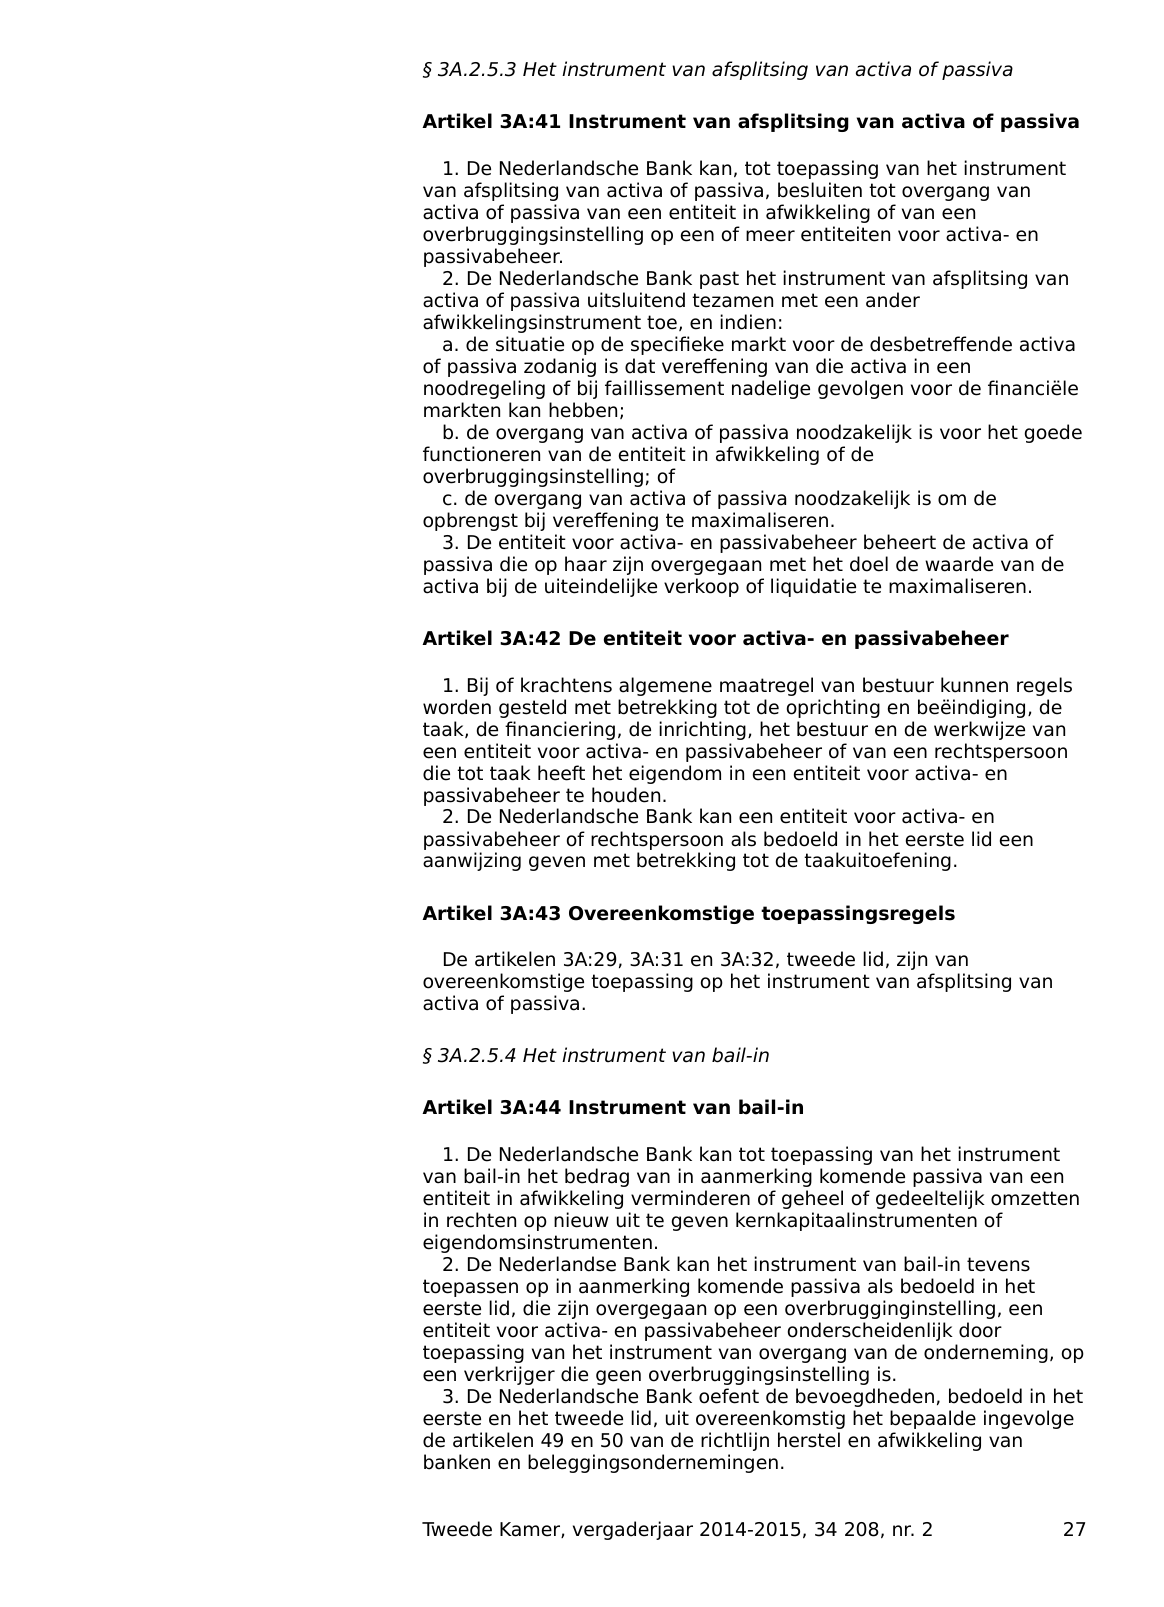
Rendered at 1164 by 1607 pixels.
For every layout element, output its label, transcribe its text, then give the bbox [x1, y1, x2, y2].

text 3. De Nederlandsche Bank oefent de bevoegdheden, bedoeld in het eerste en het tweede lid, uit overeenkomstig het bepaalde ingevolge de artikelen 49 en 50 van de richtlijn herstel en afwikkeling van banken en beleggingsondernemingen. [422, 1386, 1087, 1474]
subtitle Artikel 3A:42 De entiteit voor activa- en passivabeheer [422, 628, 1087, 649]
text 1. De Nederlandsche Bank kan, tot toepassing van het instrument van afsplitsing van activa of passiva, besluiten tot overgang van activa of passiva van een entiteit in afwikkeling of van een overbruggingsinstelling op een of meer entiteiten voor activa- en passivabeheer. [422, 158, 1087, 268]
text De artikelen 3A:29, 3A:31 en 3A:32, tweede lid, zijn van overeenkomstige toepassing op het instrument van afsplitsing van activa of passiva. [422, 949, 1087, 1015]
text 2. De Nederlandse Bank kan het instrument van bail-in tevens toepassen op in aanmerking komende passiva als bedoeld in het eerste lid, die zijn overgegaan op een overbrugginginstelling, een entiteit voor activa- en passivabeheer onderscheidenlijk door toepassing van het instrument van overgang van de onderneming, op een verkrijger die geen overbruggingsinstelling is. [422, 1254, 1087, 1386]
subtitle Artikel 3A:43 Overeenkomstige toepassingsregels [422, 902, 1087, 924]
text 3. De entiteit voor activa- en passivabeheer beheert de activa of passiva die op haar zijn overgegaan met het doel de waarde van de activa bij de uiteindelijke verkoop of liquidatie te maximaliseren. [422, 532, 1087, 598]
text b. de overgang van activa of passiva noodzakelijk is voor het goede functioneren van de entiteit in afwikkeling of de overbruggingsinstelling; of [422, 422, 1087, 488]
text 1. Bij of krachtens algemene maatregel van bestuur kunnen regels worden gesteld met betrekking tot de oprichting en beëindiging, de taak, de financiering, de inrichting, het bestuur en de werkwijze van een entiteit voor activa- en passivabeheer of van een rechtspersoon die tot taak heeft het eigendom in een entiteit voor activa- en passivabeheer te houden. [422, 674, 1087, 806]
text 1. De Nederlandsche Bank kan tot toepassing van het instrument van bail-in het bedrag van in aanmerking komende passiva van een entiteit in afwikkeling verminderen of geheel of gedeeltelijk omzetten in rechten op nieuw uit te geven kernkapitaalinstrumenten of eigendomsinstrumenten. [422, 1144, 1087, 1254]
subtitle Artikel 3A:44 Instrument van bail-in [422, 1097, 1087, 1119]
text 2. De Nederlandsche Bank kan een entiteit voor activa- en passivabeheer of rechtspersoon als bedoeld in het eerste lid een aanwijzing geven met betrekking tot de taakuitoefening. [422, 806, 1087, 872]
subtitle Artikel 3A:41 Instrument van afsplitsing van activa of passiva [422, 111, 1087, 133]
text 2. De Nederlandsche Bank past het instrument van afsplitsing van activa of passiva uitsluitend tezamen met een ander afwikkelingsinstrument toe, en indien: [422, 268, 1087, 334]
subtitle § 3A.2.5.3 Het instrument van afsplitsing van activa of passiva [422, 59, 1087, 81]
subtitle § 3A.2.5.4 Het instrument van bail-in [422, 1045, 1087, 1067]
text a. de situatie op de specifieke markt voor de desbetreffende activa of passiva zodanig is dat vereffening van die activa in een noodregeling of bij faillissement nadelige gevolgen voor de financiële markten kan hebben; [422, 334, 1087, 422]
text c. de overgang van activa of passiva noodzakelijk is om de opbrengst bij vereffening te maximaliseren. [422, 488, 1087, 532]
